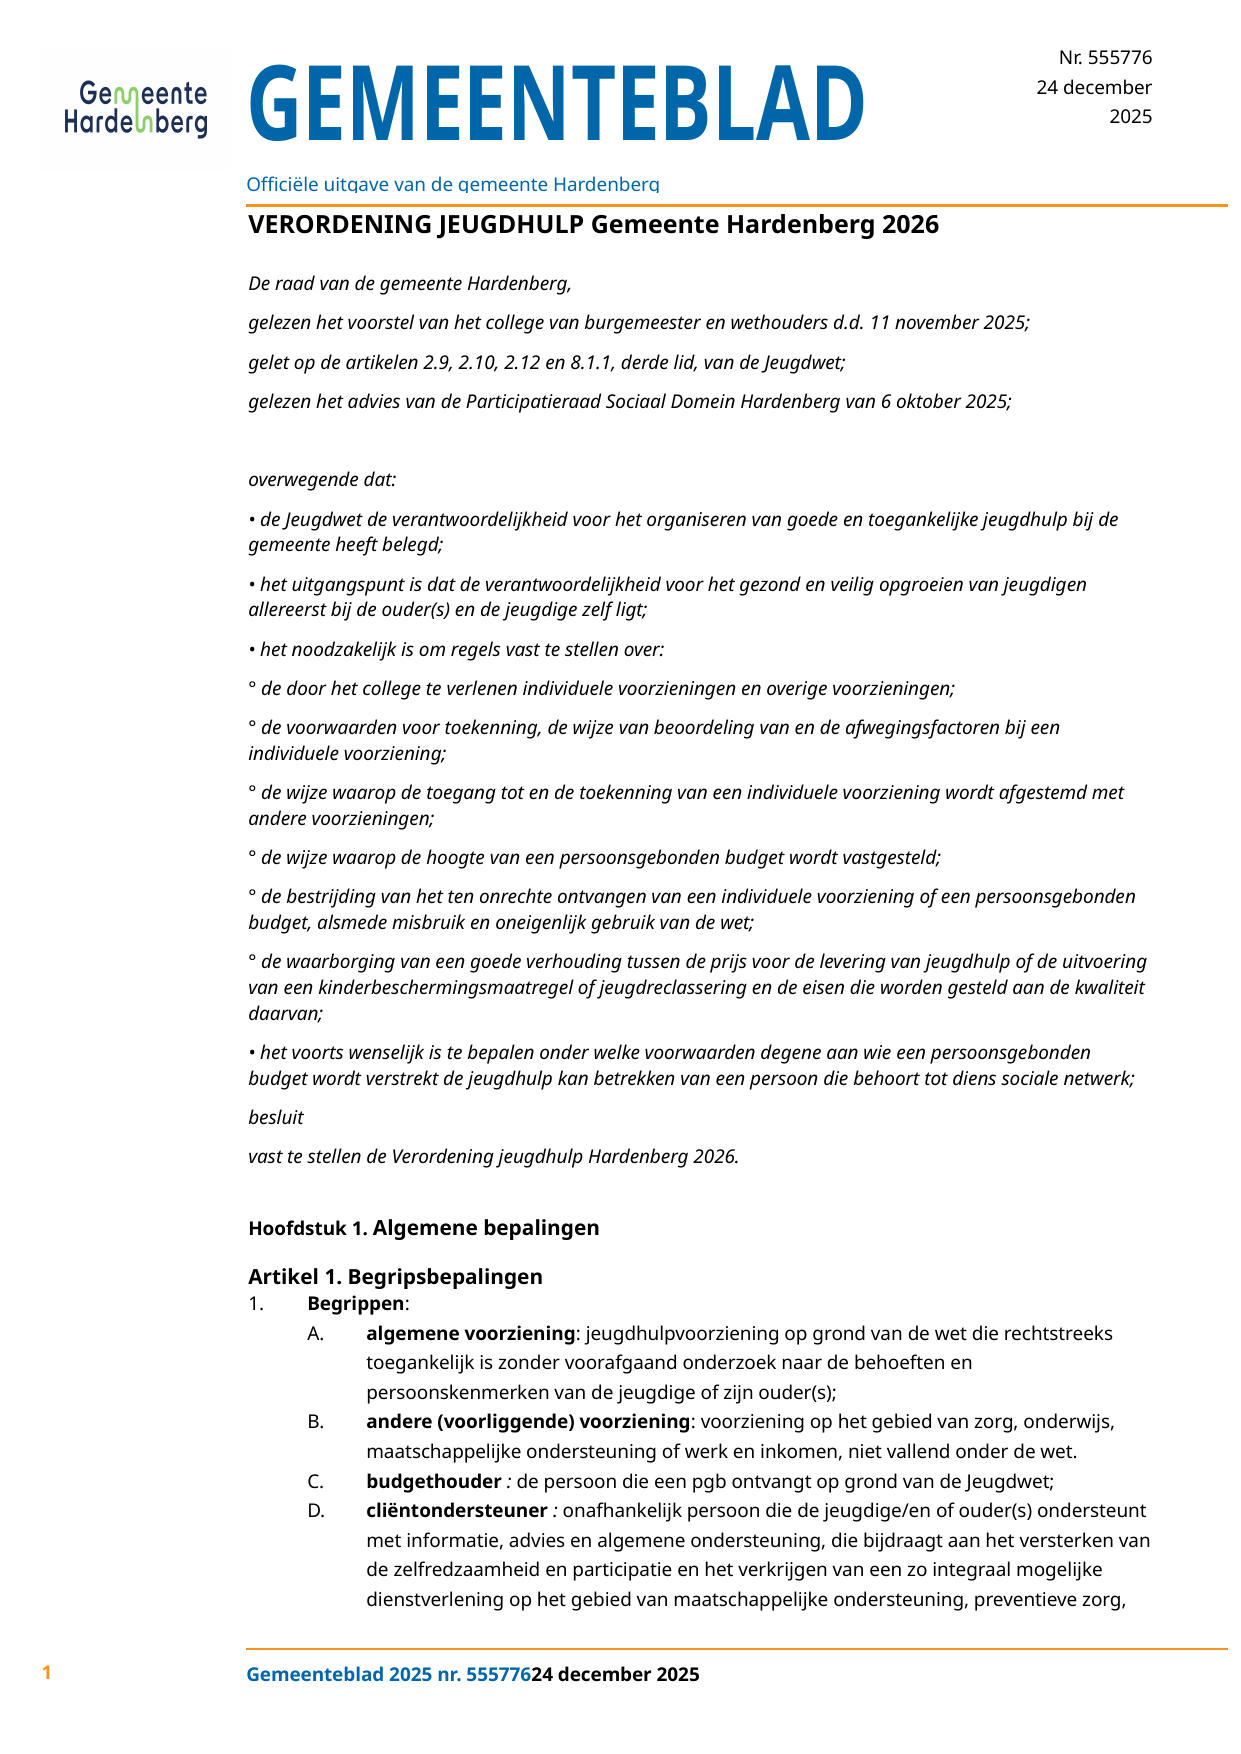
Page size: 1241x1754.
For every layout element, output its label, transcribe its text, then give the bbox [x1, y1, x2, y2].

text ° de voorwaarden voor toekenning, de wijze van beoordeling van en de afwegingsfactoren bij een individuele voorziening; [248, 714, 1152, 766]
text ° de door het college te verlenen individuele voorzieningen en overige voorzieningen; [248, 675, 1152, 701]
list Begrippen: [248, 1290, 1152, 1316]
text ° de wijze waarop de hoogte van een persoonsgebonden budget wordt vastgesteld; [248, 844, 1152, 870]
text • het uitgangspunt is dat de verantwoordelijkheid voor het gezond en veilig opgroeien van jeugdigen allereerst bij de ouder(s) en de jeugdige zelf ligt; [248, 571, 1152, 622]
text Artikel 1. Begripsbepalingen [248, 1262, 1152, 1290]
text gelezen het voorstel van het college van burgemeester en wethouders d.d. 11 november 2025; [248, 309, 1152, 335]
text overwegende dat: [248, 467, 1152, 492]
text VERORDENING JEUGDHULP Gemeente Hardenberg 2026 [248, 207, 1152, 241]
list budgethouder : de persoon die een pgb ontvangt op grond van de Jeugdwet; [307, 1468, 1152, 1493]
picture [41, 47, 231, 172]
list cliëntondersteuner : onafhankelijk persoon die de jeugdige/en of ouder(s) ondersteunt met informatie, advies en algemene ondersteuning, die bijdraagt aan het versterken van de zelfredzaamheid en participatie en het verkrijgen van een zo integraal mogelijke dienstverlening op het gebied van maatschappelijke ondersteuning, preventieve zorg, [307, 1497, 1152, 1612]
text Hoofdstuk 1. Algemene bepalingen [248, 1213, 1152, 1241]
text • het noodzakelijk is om regels vast te stellen over: [248, 636, 1152, 662]
list andere (voorliggende) voorziening: voorziening op het gebied van zorg, onderwijs, maatschappelijke ondersteuning of werk en inkomen, niet vallend onder de wet. [307, 1409, 1152, 1464]
text ° de wijze waarop de toegang tot en de toekenning van een individuele voorziening wordt afgestemd met andere voorzieningen; [248, 779, 1152, 831]
text • het voorts wenselijk is te bepalen onder welke voorwaarden degene aan wie een persoonsgebonden budget wordt verstrekt de jeugdhulp kan betrekken van een persoon die behoort tot diens sociale netwerk; [248, 1039, 1152, 1091]
text • de Jeugdwet de verantwoordelijkheid voor het organiseren van goede en toegankelijke jeugdhulp bij de gemeente heeft belegd; [248, 506, 1152, 557]
text gelezen het advies van de Participatieraad Sociaal Domein Hardenberg van 6 oktober 2025; [248, 388, 1152, 414]
text gelet op de artikelen 2.9, 2.10, 2.12 en 8.1.1, derde lid, van de Jeugdwet; [248, 349, 1152, 374]
text ° de bestrijding van het ten onrechte ontvangen van een individuele voorziening of een persoonsgebonden budget, alsmede misbruik en oneigenlijk gebruik van de wet; [248, 884, 1152, 935]
text vast te stellen de Verordening jeugdhulp Hardenberg 2026. [248, 1144, 1152, 1169]
text besluit [248, 1104, 1152, 1130]
text ° de waarborging van een goede verhouding tussen de prijs voor de levering van jeugdhulp of de uitvoering van een kinderbeschermingsmaatregel of jeugdreclassering en de eisen die worden gesteld aan de kwaliteit daarvan; [248, 949, 1152, 1026]
list algemene voorziening: jeugdhulpvoorziening op grond van de wet die rechtstreeks toegankelijk is zonder voorafgaand onderzoek naar de behoeften en persoonskenmerken van de jeugdige of zijn ouder(s); [307, 1320, 1152, 1405]
text De raad van de gemeente Hardenberg, [248, 270, 1152, 296]
